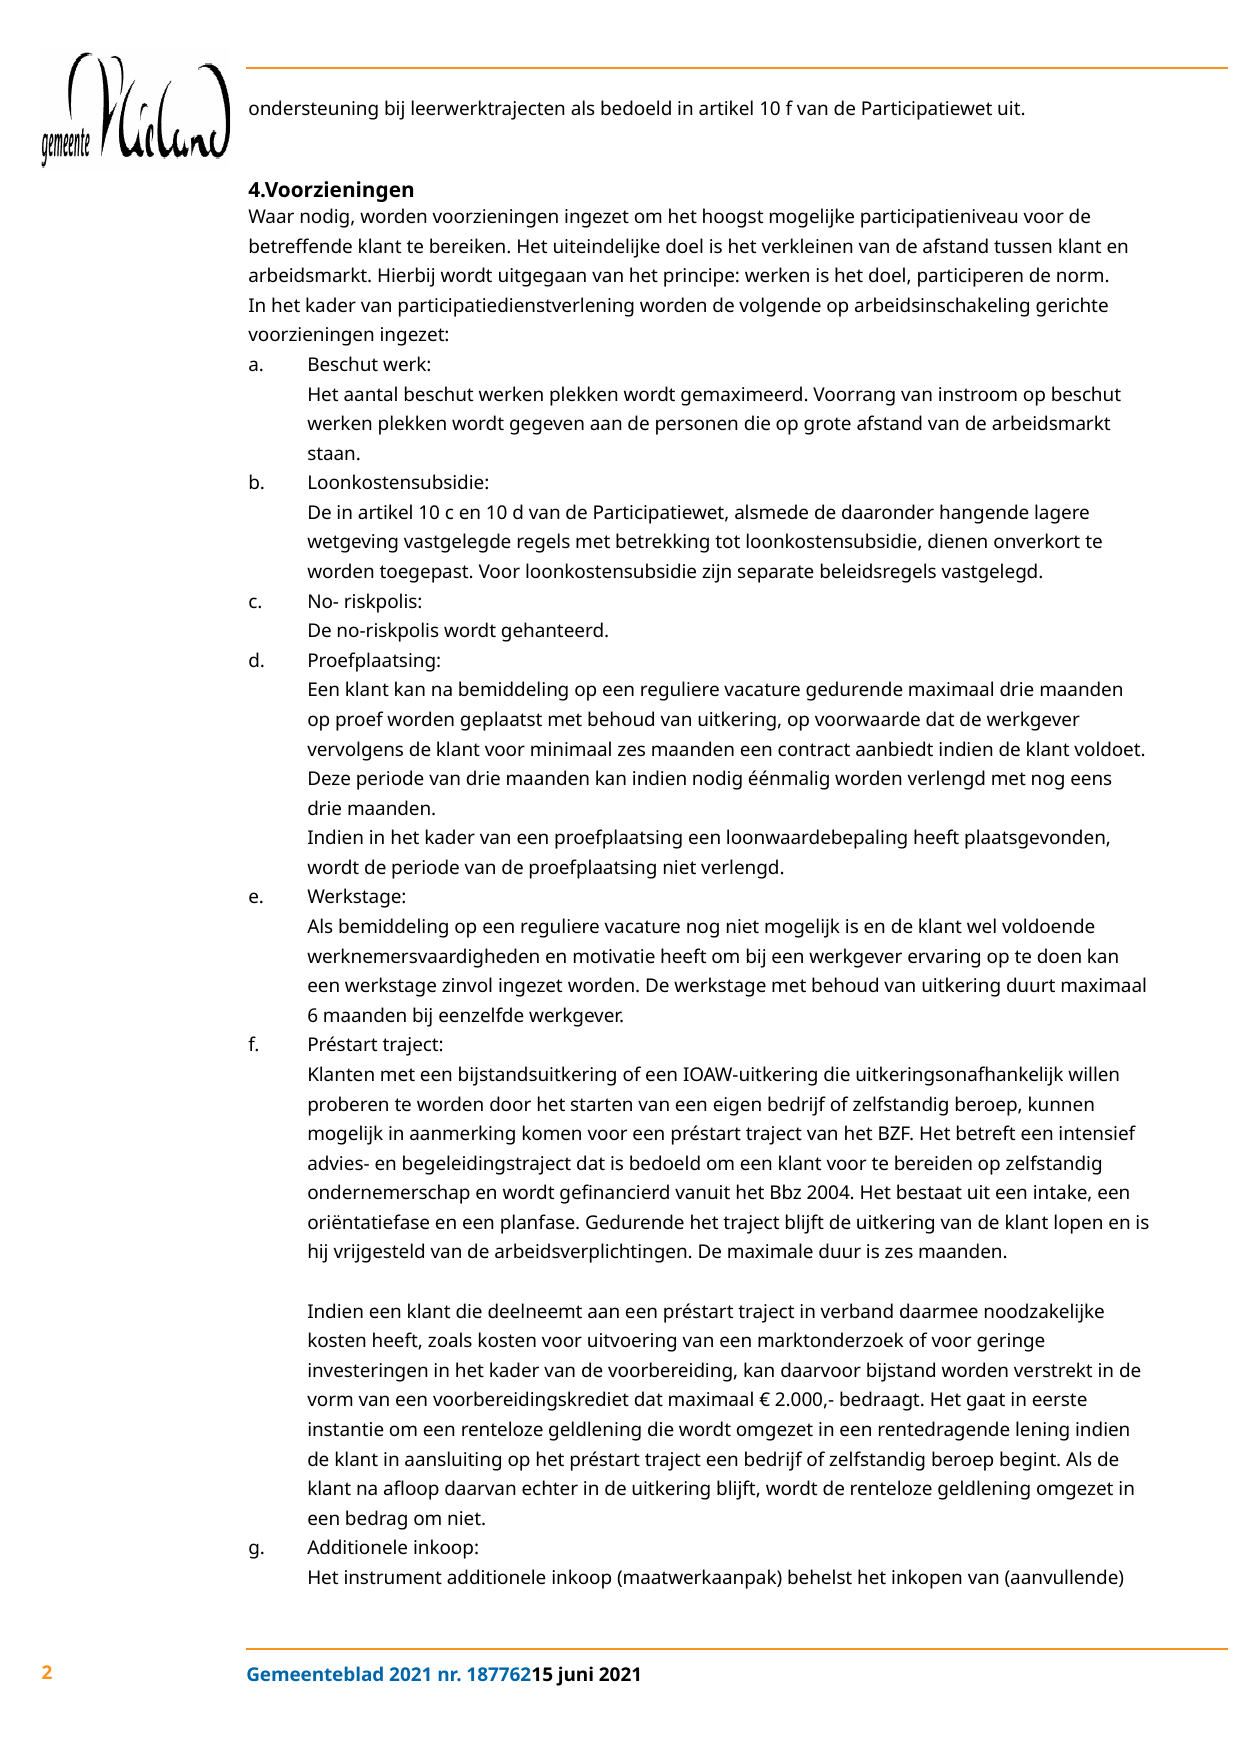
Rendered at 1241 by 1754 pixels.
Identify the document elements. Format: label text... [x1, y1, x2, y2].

list Klanten met een bijstandsuitkering of een IOAW-uitkering die uitkeringsonafhankelijk willen proberen te worden door het starten van een eigen bedrijf of zelfstandig beroep, kunnen mogelijk in aanmerking komen voor een préstart traject van het BZF. Het betreft een intensief advies- en begeleidingstraject dat is bedoeld om een klant voor te bereiden op zelfstandig ondernemerschap en wordt gefinancierd vanuit het Bbz 2004. Het bestaat uit een intake, een oriëntatiefase en een planfase. Gedurende het traject blijft de uitkering van de klant lopen en is hij vrijgesteld van de arbeidsverplichtingen. De maximale duur is zes maanden. [248, 1061, 1152, 1264]
list Als bemiddeling op een reguliere vacature nog niet mogelijk is en de klant wel voldoende werknemersvaardigheden en motivatie heeft om bij een werkgever ervaring op te doen kan een werkstage zinvol ingezet worden. De werkstage met behoud van uitkering duurt maximaal 6 maanden bij eenzelfde werkgever. [248, 913, 1152, 1028]
list Additionele inkoop: [248, 1534, 1152, 1560]
list Het instrument additionele inkoop (maatwerkaanpak) behelst het inkopen van (aanvullende) [248, 1564, 1152, 1590]
text 4.Voorzieningen [248, 175, 1152, 203]
list Beschut werk: [248, 351, 1152, 377]
list No- riskpolis: [248, 588, 1152, 613]
list Indien een klant die deelneemt aan een préstart traject in verband daarmee noodzakelijke kosten heeft, zoals kosten voor uitvoering van een marktonderzoek of voor geringe investeringen in het kader van de voorbereiding, kan daarvoor bijstand worden verstrekt in de vorm van een voorbereidingskrediet dat maximaal € 2.000,- bedraagt. Het gaat in eerste instantie om een renteloze geldlening die wordt omgezet in een rentedragende lening indien de klant in aansluiting op het préstart traject een bedrijf of zelfstandig beroep begint. Als de klant na afloop daarvan echter in de uitkering blijft, wordt de renteloze geldlening omgezet in een bedrag om niet. [248, 1298, 1152, 1531]
list De no-riskpolis wordt gehanteerd. [248, 617, 1152, 643]
list Werkstage: [248, 884, 1152, 909]
list De in artikel 10 c en 10 d van de Participatiewet, alsmede de daaronder hangende lagere wetgeving vastgelegde regels met betrekking tot loonkostensubsidie, dienen onverkort te worden toegepast. Voor loonkostensubsidie zijn separate beleidsregels vastgelegd. [248, 499, 1152, 584]
text In het kader van participatiedienstverlening worden de volgende op arbeidsinschakeling gerichte voorzieningen ingezet: [248, 292, 1152, 347]
list Préstart traject: [248, 1032, 1152, 1057]
list Loonkostensubsidie: [248, 469, 1152, 495]
text Waar nodig, worden voorzieningen ingezet om het hoogst mogelijke participatieniveau voor de betreffende klant te bereiken. Het uiteindelijke doel is het verkleinen van de afstand tussen klant en arbeidsmarkt. Hierbij wordt uitgegaan van het principe: werken is het doel, participeren de norm. [248, 203, 1152, 288]
list Een klant kan na bemiddeling op een reguliere vacature gedurende maximaal drie maanden op proef worden geplaatst met behoud van uitkering, op voorwaarde dat de werkgever vervolgens de klant voor minimaal zes maanden een contract aanbiedt indien de klant voldoet. Deze periode van drie maanden kan indien nodig éénmalig worden verlengd met nog eens drie maanden. [248, 677, 1152, 821]
list Proefplaatsing: [248, 647, 1152, 673]
picture [41, 47, 231, 172]
list Indien in het kader van een proefplaatsing een loonwaardebepaling heeft plaatsgevonden, wordt de periode van de proefplaatsing niet verlengd. [248, 824, 1152, 880]
text ondersteuning bij leerwerktrajecten als bedoeld in artikel 10 f van de Participatiewet uit. [248, 95, 1152, 121]
list Het aantal beschut werken plekken wordt gemaximeerd. Voorrang van instroom op beschut werken plekken wordt gegeven aan de personen die op grote afstand van de arbeidsmarkt staan. [248, 381, 1152, 466]
